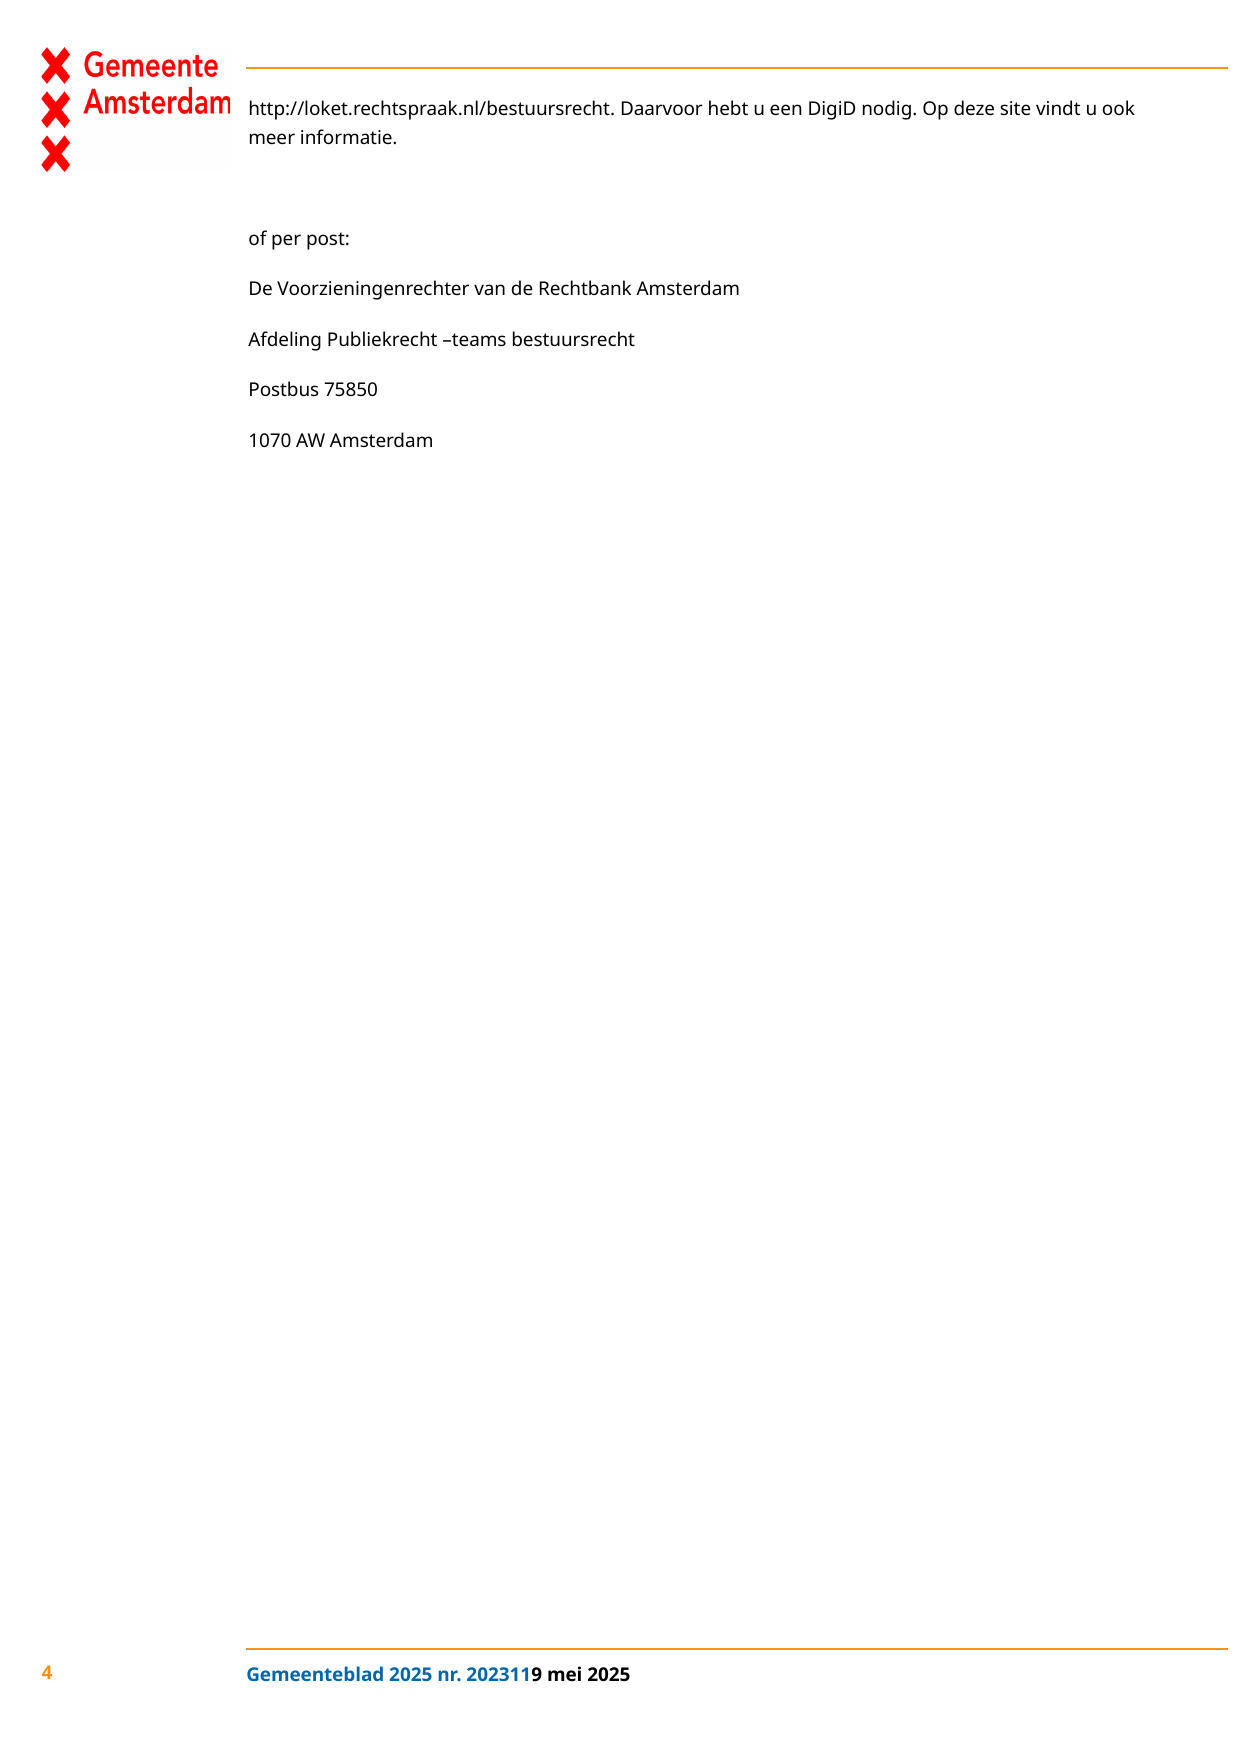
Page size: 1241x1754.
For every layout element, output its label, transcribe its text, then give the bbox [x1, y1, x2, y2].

text 1070 AW Amsterdam [248, 427, 1152, 453]
text De Voorzieningenrechter van de Rechtbank Amsterdam [248, 276, 1152, 301]
text Postbus 75850 [248, 376, 1152, 402]
text http://loket.rechtspraak.nl/bestuursrecht. Daarvoor hebt u een DigiD nodig. Op deze site vindt u ook meer informatie. [248, 95, 1152, 150]
text Afdeling Publiekrecht –teams bestuursrecht [248, 326, 1152, 352]
picture [41, 47, 231, 172]
text of per post: [248, 225, 1152, 251]
